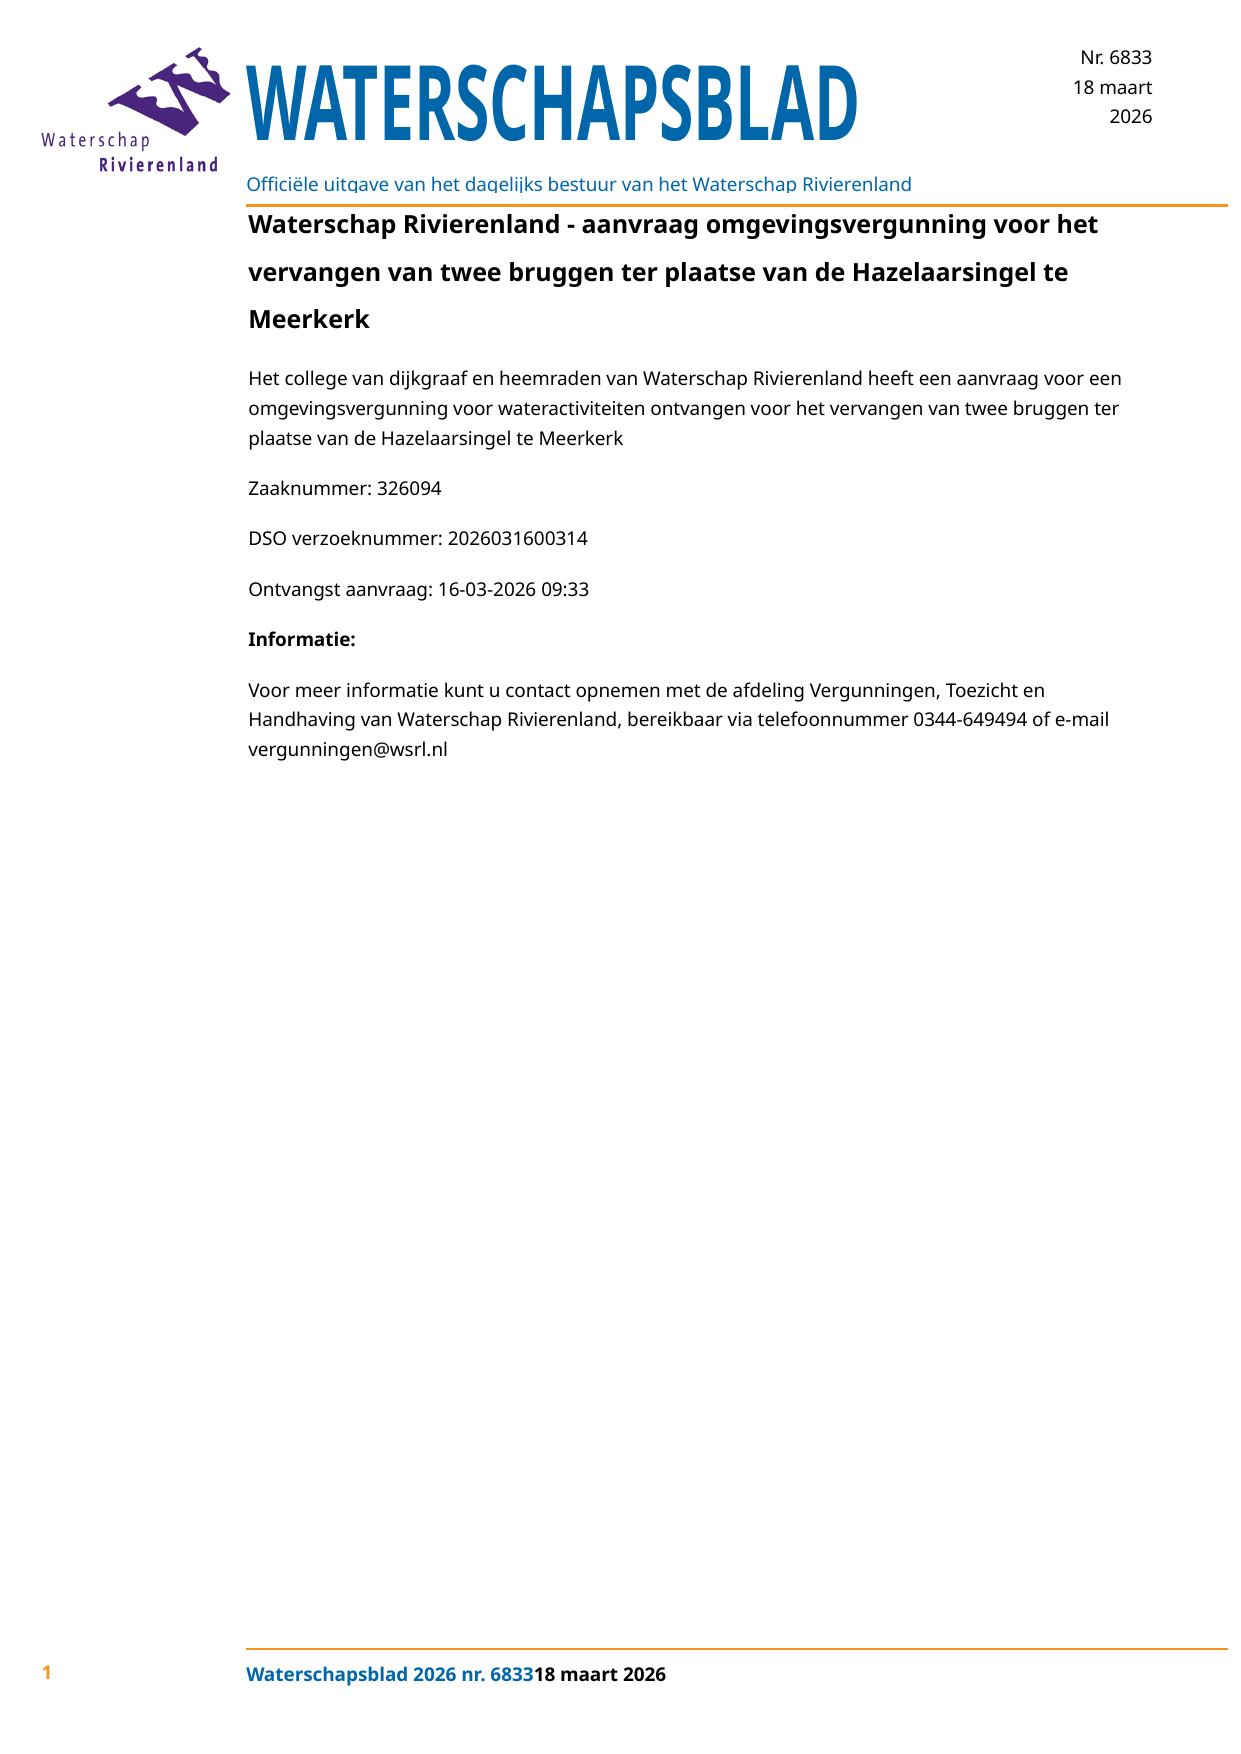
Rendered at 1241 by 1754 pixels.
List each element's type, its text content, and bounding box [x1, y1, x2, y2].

text Waterschap Rivierenland - aanvraag omgevingsvergunning voor het vervangen van twee bruggen ter plaatse van de Hazelaarsingel te Meerkerk [248, 207, 1152, 336]
text Informatie: [248, 626, 1152, 652]
text Het college van dijkgraaf en heemraden van Waterschap Rivierenland heeft een aanvraag voor een omgevingsvergunning voor wateractiviteiten ontvangen voor het vervangen van twee bruggen ter plaatse van de Hazelaarsingel te Meerkerk [248, 366, 1152, 450]
text Ontvangst aanvraag: 16-03-2026 09:33 [248, 576, 1152, 602]
text DSO verzoeknummer: 2026031600314 [248, 526, 1152, 551]
text Voor meer informatie kunt u contact opnemen met de afdeling Vergunningen, Toezicht en Handhaving van Waterschap Rivierenland, bereikbaar via telefoonnummer 0344-649494 of e-mail vergunningen@wsrl.nl [248, 677, 1152, 762]
text Zaaknummer: 326094 [248, 475, 1152, 501]
picture [41, 47, 231, 172]
